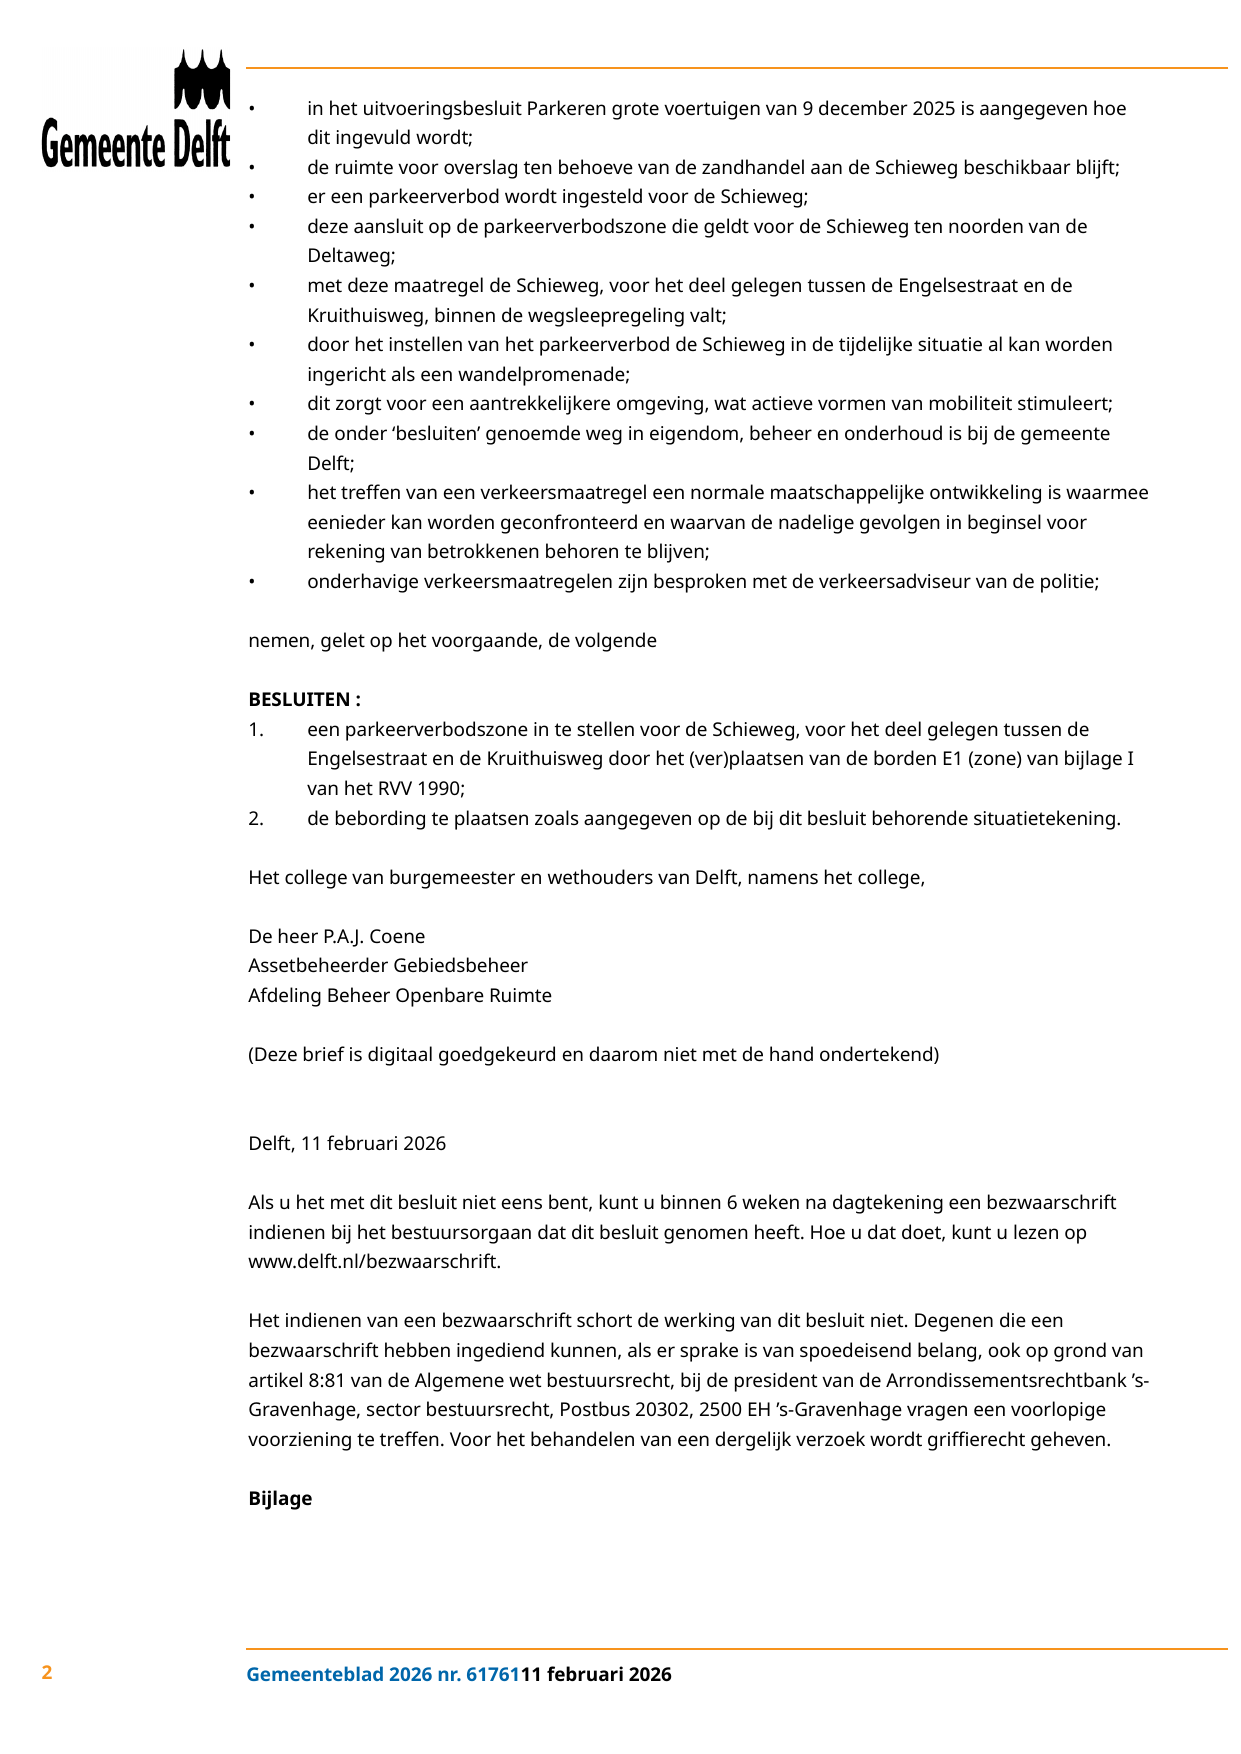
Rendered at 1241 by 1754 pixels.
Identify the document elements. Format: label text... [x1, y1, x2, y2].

list in het uitvoeringsbesluit Parkeren grote voertuigen van 9 december 2025 is aangegeven hoe dit ingevuld wordt; [248, 95, 1152, 150]
list het treffen van een verkeersmaatregel een normale maatschappelijke ontwikkeling is waarmee eenieder kan worden geconfronteerd en waarvan de nadelige gevolgen in beginsel voor rekening van betrokkenen behoren te blijven; [248, 479, 1152, 564]
text Het college van burgemeester en wethouders van Delft, namens het college, [248, 864, 1152, 890]
text nemen, gelet op het voorgaande, de volgende [248, 627, 1152, 653]
list de ruimte voor overslag ten behoeve van de zandhandel aan de Schieweg beschikbaar blijft; [248, 154, 1152, 180]
text Als u het met dit besluit niet eens bent, kunt u binnen 6 weken na dagtekening een bezwaarschrift indienen bij het bestuursorgaan dat dit besluit genomen heeft. Hoe u dat doet, kunt u lezen op www.delft.nl/bezwaarschrift. [248, 1189, 1152, 1274]
text (Deze brief is digitaal goedgekeurd en daarom niet met de hand ondertekend) [248, 1041, 1152, 1067]
list de bebording te plaatsen zoals aangegeven op de bij dit besluit behorende situatietekening. [248, 805, 1152, 831]
picture [41, 47, 231, 172]
text Delft, 11 februari 2026 [248, 1130, 1152, 1156]
text De heer P.A.J. Coene [248, 923, 1152, 949]
text BESLUITEN : [248, 686, 1152, 712]
list door het instellen van het parkeerverbod de Schieweg in de tijdelijke situatie al kan worden ingericht als een wandelpromenade; [248, 331, 1152, 387]
list deze aansluit op de parkeerverbodszone die geldt voor de Schieweg ten noorden van de Deltaweg; [248, 213, 1152, 268]
list een parkeerverbodszone in te stellen voor de Schieweg, voor het deel gelegen tussen de Engelsestraat en de Kruithuisweg door het (ver)plaatsen van de borden E1 (zone) van bijlage I van het RVV 1990; [248, 716, 1152, 801]
text Afdeling Beheer Openbare Ruimte [248, 982, 1152, 1008]
list onderhavige verkeersmaatregelen zijn besproken met de verkeersadviseur van de politie; [248, 568, 1152, 594]
text Bijlage [248, 1485, 1152, 1511]
list de onder ‘besluiten’ genoemde weg in eigendom, beheer en onderhoud is bij de gemeente Delft; [248, 420, 1152, 476]
list met deze maatregel de Schieweg, voor het deel gelegen tussen de Engelsestraat en de Kruithuisweg, binnen de wegsleepregeling valt; [248, 272, 1152, 328]
list dit zorgt voor een aantrekkelijkere omgeving, wat actieve vormen van mobiliteit stimuleert; [248, 391, 1152, 416]
text Het indienen van een bezwaarschrift schort de werking van dit besluit niet. Degenen die een bezwaarschrift hebben ingediend kunnen, als er sprake is van spoedeisend belang, ook op grond van artikel 8:81 van de Algemene wet bestuursrecht, bij de president van de Arrondissementsrechtbank ’s-Gravenhage, sector bestuursrecht, Postbus 20302, 2500 EH ’s-Gravenhage vragen een voorlopige voorziening te treffen. Voor het behandelen van een dergelijk verzoek wordt griffierecht geheven. [248, 1308, 1152, 1452]
list er een parkeerverbod wordt ingesteld voor de Schieweg; [248, 183, 1152, 209]
text Assetbeheerder Gebiedsbeheer [248, 953, 1152, 978]
